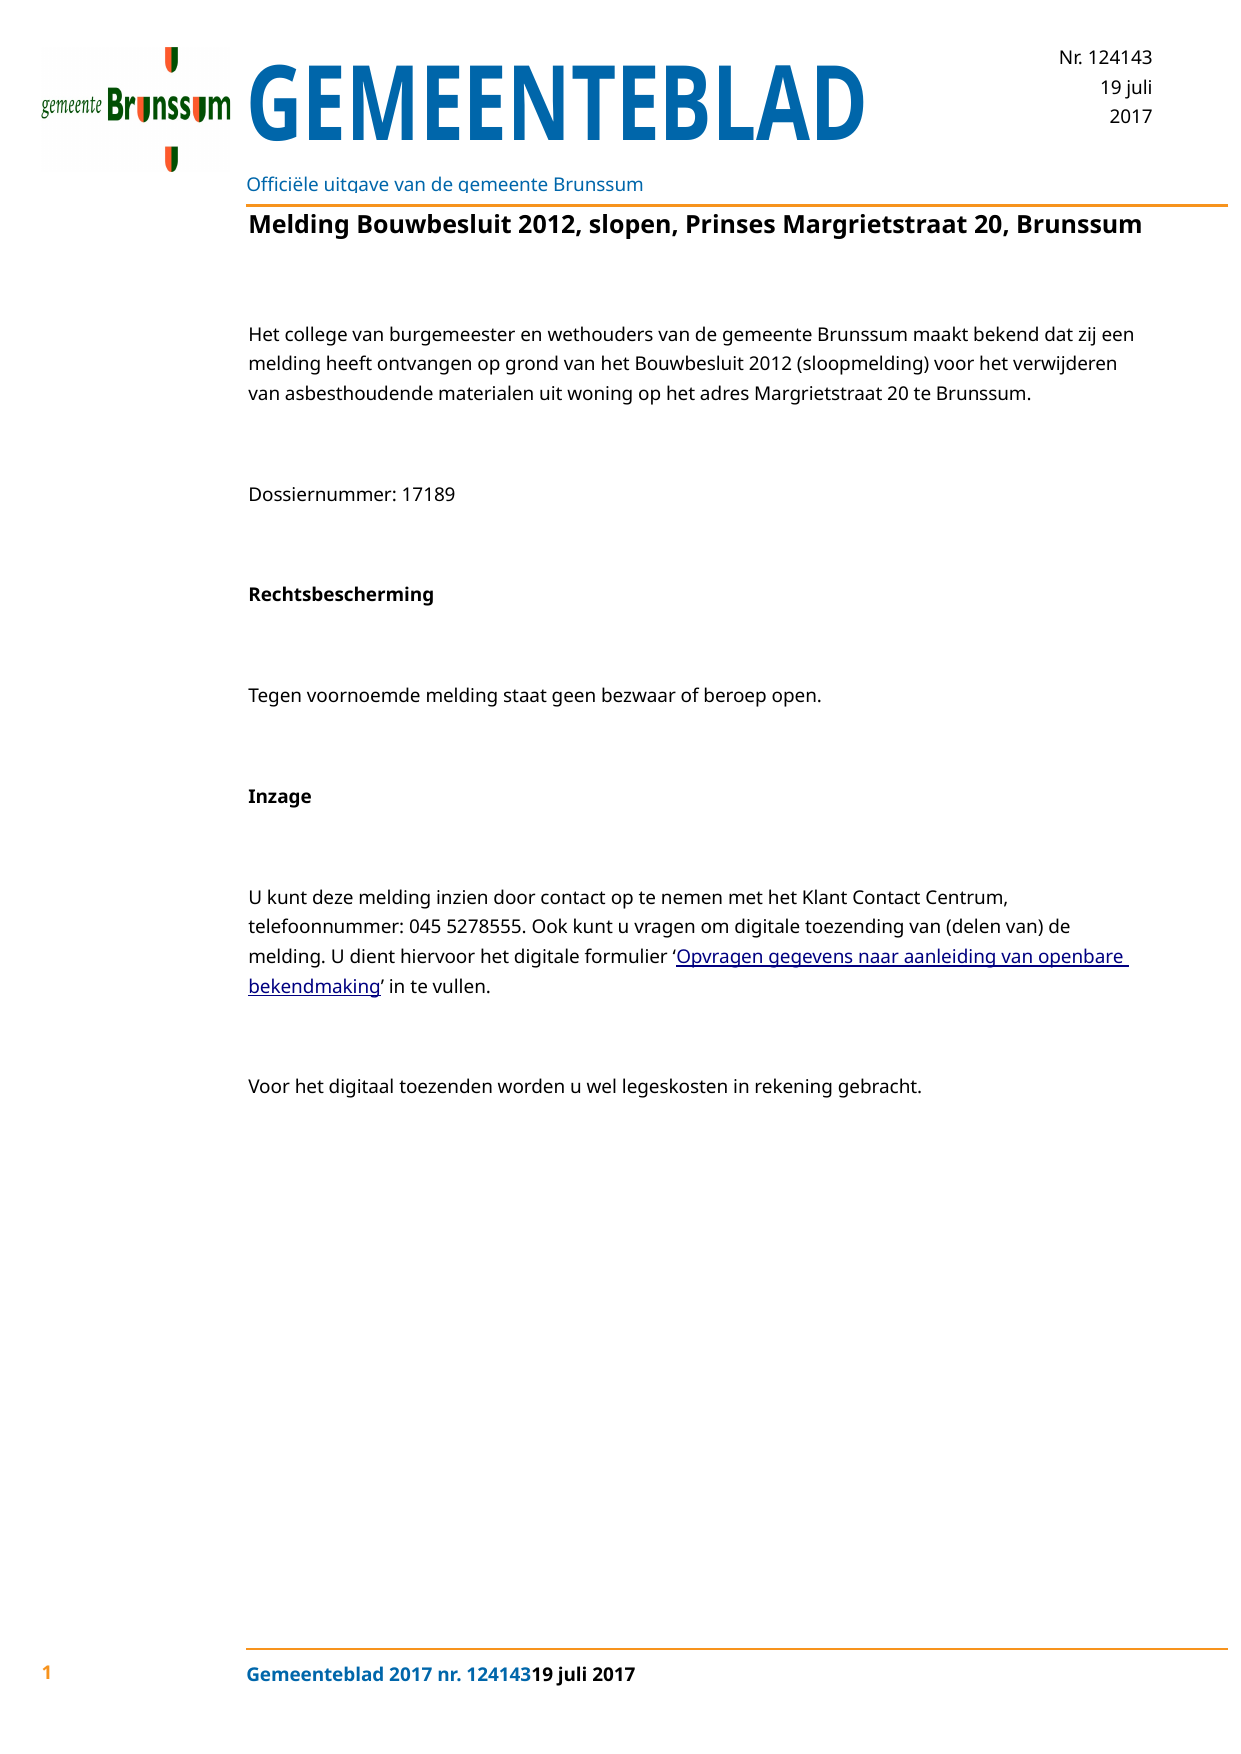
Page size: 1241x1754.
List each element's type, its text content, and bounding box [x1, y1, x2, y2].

text Voor het digitaal toezenden worden u wel legeskosten in rekening gebracht. [248, 1074, 1152, 1099]
text Dossiernummer: 17189 [248, 481, 1152, 506]
text Inzage [248, 783, 1152, 809]
text Tegen voornoemde melding staat geen bezwaar of beroep open. [248, 682, 1152, 708]
picture [41, 47, 231, 172]
text Rechtsbescherming [248, 582, 1152, 607]
text U kunt deze melding inzien door contact op te nemen met het Klant Contact Centrum, telefoonnummer: 045 5278555. Ook kunt u vragen om digitale toezending van (delen van) de melding. U dient hiervoor het digitale formulier ‘Opvragen gegevens naar aanleiding van openbare bekendmaking’ in te vullen. [248, 884, 1152, 998]
text Het college van burgemeester en wethouders van de gemeente Brunssum maakt bekend dat zij een melding heeft ontvangen op grond van het Bouwbesluit 2012 (sloopmelding) voor het verwijderen van asbesthoudende materialen uit woning op het adres Margrietstraat 20 te Brunssum. [248, 321, 1152, 406]
text Melding Bouwbesluit 2012, slopen, Prinses Margrietstraat 20, Brunssum [248, 207, 1152, 241]
